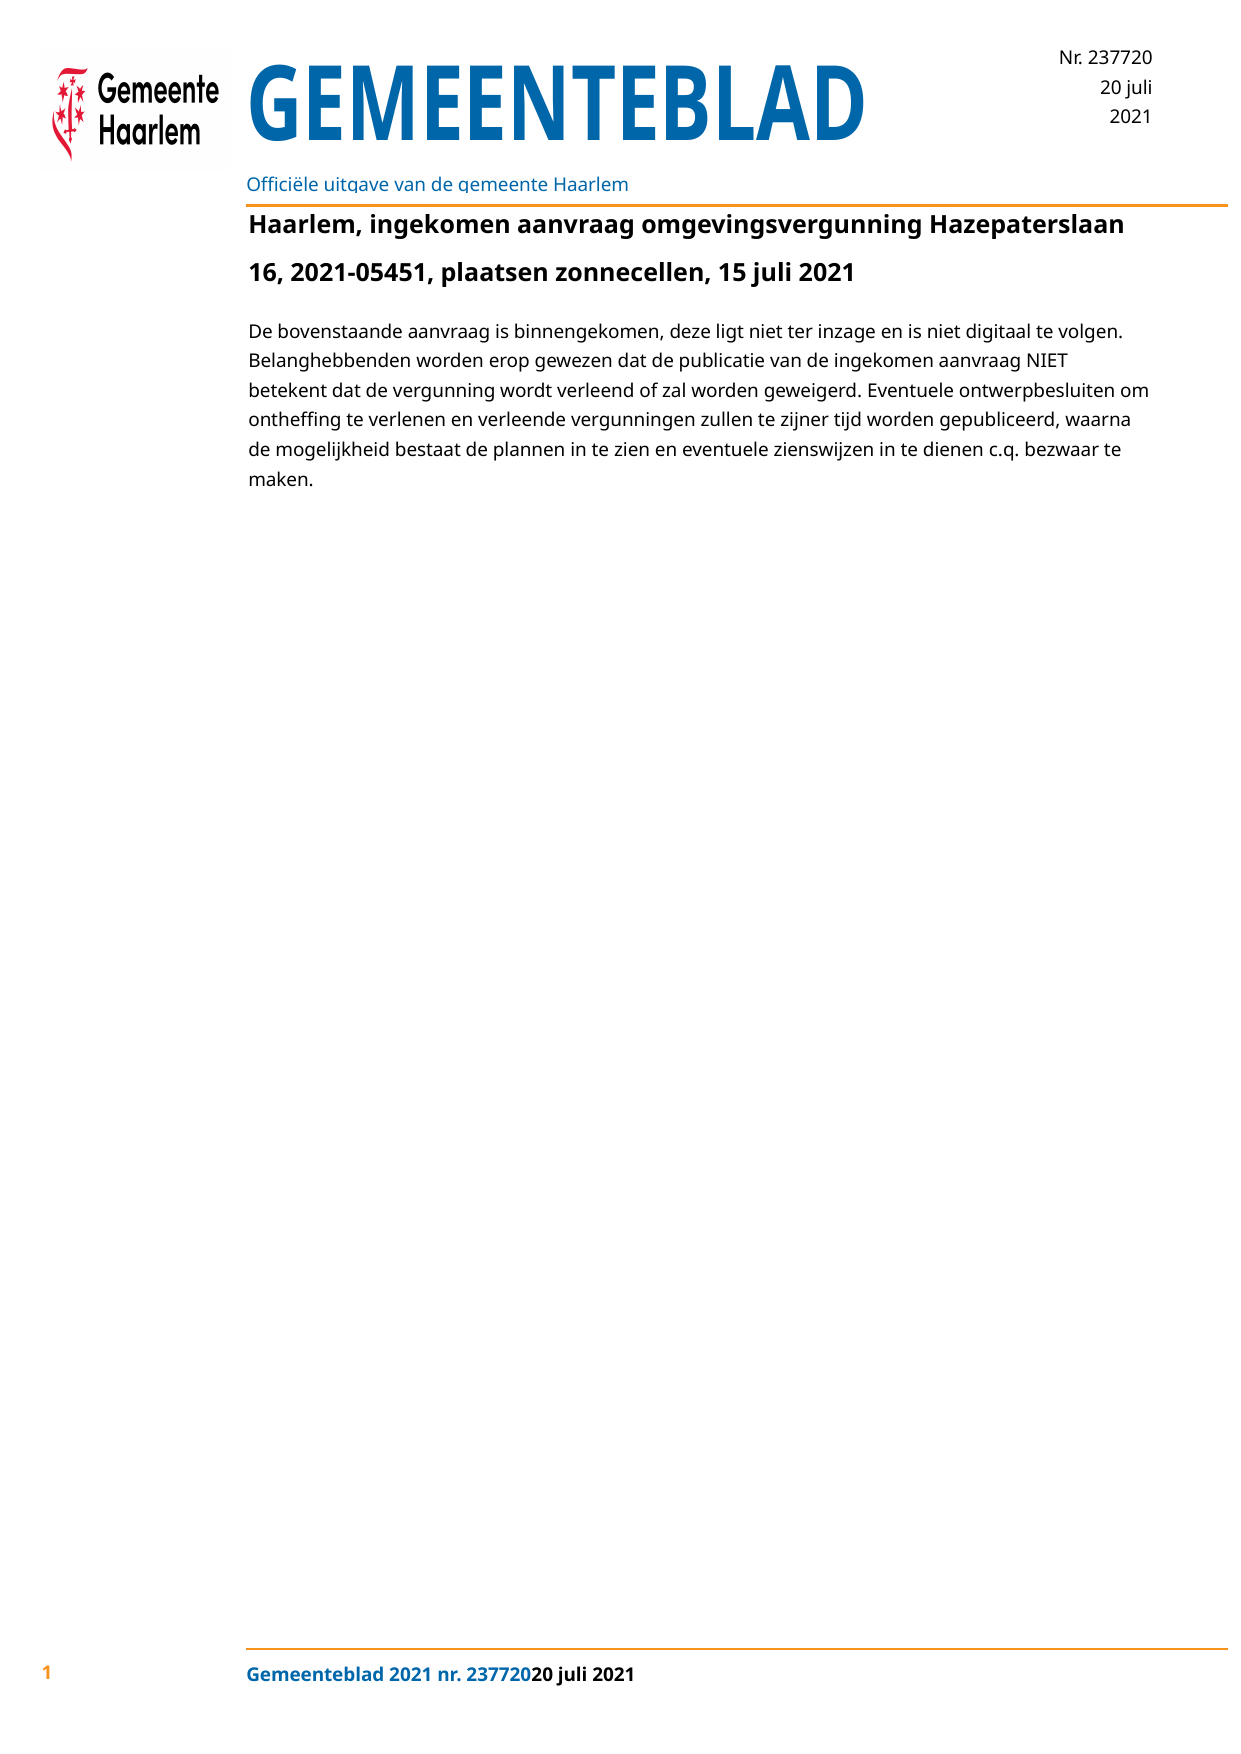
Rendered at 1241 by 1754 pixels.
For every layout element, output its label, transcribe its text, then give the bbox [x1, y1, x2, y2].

picture [41, 47, 231, 172]
text De bovenstaande aanvraag is binnengekomen, deze ligt niet ter inzage en is niet digitaal te volgen. Belanghebbenden worden erop gewezen dat de publicatie van de ingekomen aanvraag NIET betekent dat de vergunning wordt verleend of zal worden geweigerd. Eventuele ontwerpbesluiten om ontheffing te verlenen en verleende vergunningen zullen te zijner tijd worden gepubliceerd, waarna de mogelijkheid bestaat de plannen in te zien en eventuele zienswijzen in te dienen c.q. bezwaar te maken. [248, 318, 1152, 492]
text Haarlem, ingekomen aanvraag omgevingsvergunning Hazepaterslaan 16, 2021-05451, plaatsen zonnecellen, 15 juli 2021 [248, 207, 1152, 288]
